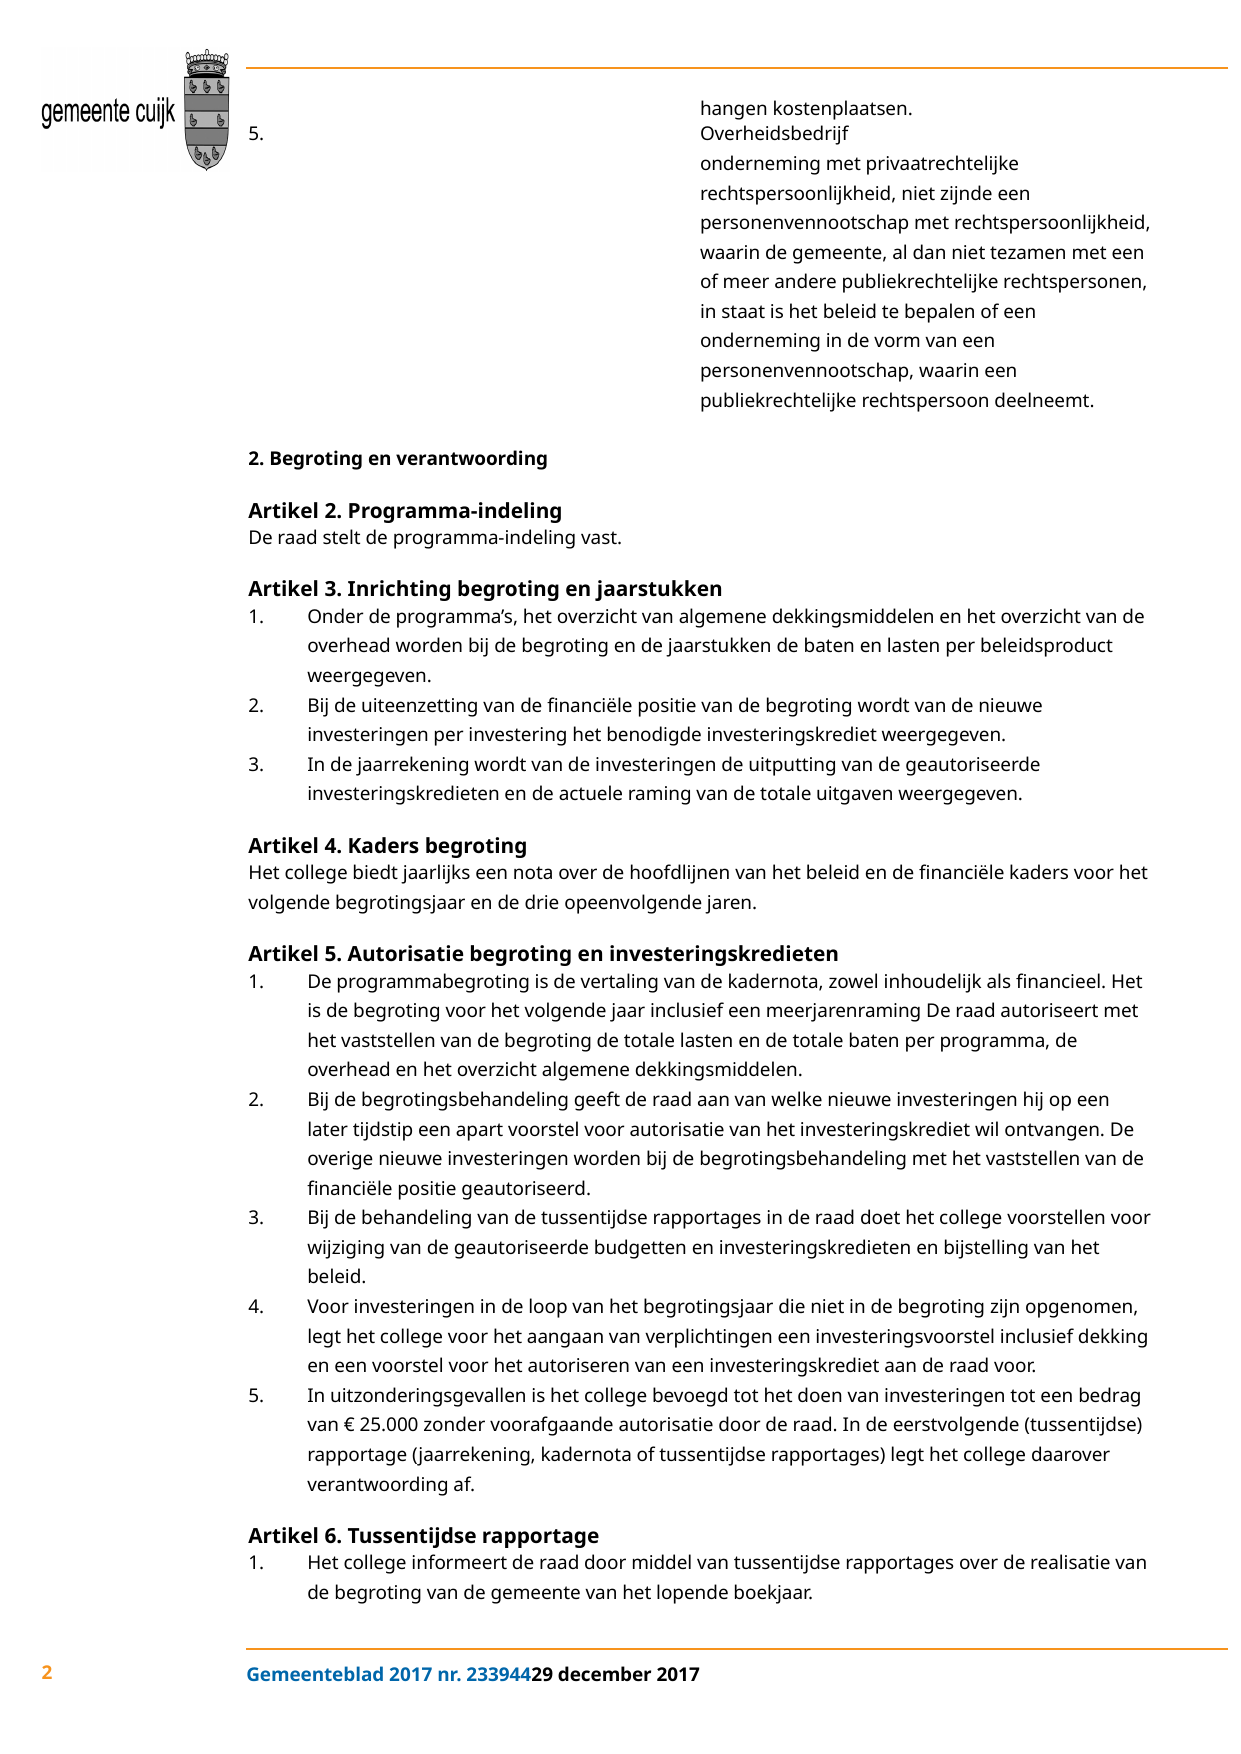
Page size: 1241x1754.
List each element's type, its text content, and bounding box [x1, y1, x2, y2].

text Artikel 4. Kaders begroting [248, 831, 1152, 859]
list Voor investeringen in de loop van het begrotingsjaar die niet in de begroting zijn opgenomen, legt het college voor het aangaan van verplichtingen een investeringsvoorstel inclusief dekking en een voorstel voor het autoriseren van een investeringskrediet aan de raad voor. [248, 1293, 1152, 1378]
list In uitzonderingsgevallen is het college bevoegd tot het doen van investeringen tot een bedrag van € 25.000 zonder voorafgaande autorisatie door de raad. In de eerstvolgende (tussentijdse) rapportage (jaarrekening, kadernota of tussentijdse rapportages) legt het college daarover verantwoording af. [248, 1382, 1152, 1496]
text Artikel 2. Programma-indeling [248, 496, 1152, 524]
list De programmabegroting is de vertaling van de kadernota, zowel inhoudelijk als financieel. Het is de begroting voor het volgende jaar inclusief een meerjarenraming De raad autoriseert met het vaststellen van de begroting de totale lasten en de totale baten per programma, de overhead en het overzicht algemene dekkingsmiddelen. [248, 968, 1152, 1082]
table_cell Overheidsbedrijf onderneming met privaatrechtelijke rechtspersoonlijkheid, niet zijnde een personenvennootschap met rechtspersoonlijkheid, waarin de gemeente, al dan niet tezamen met een of meer andere publiekrechtelijke rechtspersonen, in staat is het beleid te bepalen of een onderneming in de vorm van een personenvennootschap, waarin een publiekrechtelijke rechtspersoon deelneemt. [700, 121, 1152, 412]
text 2. Begroting en verantwoording [248, 445, 1152, 471]
list Het college informeert de raad door middel van tussentijdse rapportages over de realisatie van de begroting van de gemeente van het lopende boekjaar. [248, 1549, 1152, 1605]
table_cell 5. [248, 121, 700, 412]
text Artikel 5. Autorisatie begroting en investeringskredieten [248, 939, 1152, 968]
text Artikel 3. Inrichting begroting en jaarstukken [248, 574, 1152, 603]
list Bij de begrotingsbehandeling geeft de raad aan van welke nieuwe investeringen hij op een later tijdstip een apart voorstel voor autorisatie van het investeringskrediet wil ontvangen. De overige nieuwe investeringen worden bij de begrotingsbehandeling met het vaststellen van de financiële positie geautoriseerd. [248, 1086, 1152, 1201]
text Artikel 6. Tussentijdse rapportage [248, 1521, 1152, 1549]
list Bij de behandeling van de tussentijdse rapportages in de raad doet het college voorstellen voor wijziging van de geautoriseerde budgetten en investeringskredieten en bijstelling van het beleid. [248, 1204, 1152, 1289]
text Het college biedt jaarlijks een nota over de hoofdlijnen van het beleid en de financiële kaders voor het volgende begrotingsjaar en de drie opeenvolgende jaren. [248, 859, 1152, 915]
list In de jaarrekening wordt van de investeringen de uitputting van de geautoriseerde investeringskredieten en de actuele raming van de totale uitgaven weergegeven. [248, 751, 1152, 806]
table_cell hangen kostenplaatsen. [700, 95, 1152, 121]
text De raad stelt de programma-indeling vast. [248, 524, 1152, 550]
picture [41, 47, 231, 172]
list Onder de programma’s, het overzicht van algemene dekkingsmiddelen en het overzicht van de overhead worden bij de begroting en de jaarstukken de baten en lasten per beleidsproduct weergegeven. [248, 603, 1152, 688]
list Bij de uiteenzetting van de financiële positie van de begroting wordt van de nieuwe investeringen per investering het benodigde investeringskrediet weergegeven. [248, 692, 1152, 747]
table_cell [248, 95, 700, 121]
